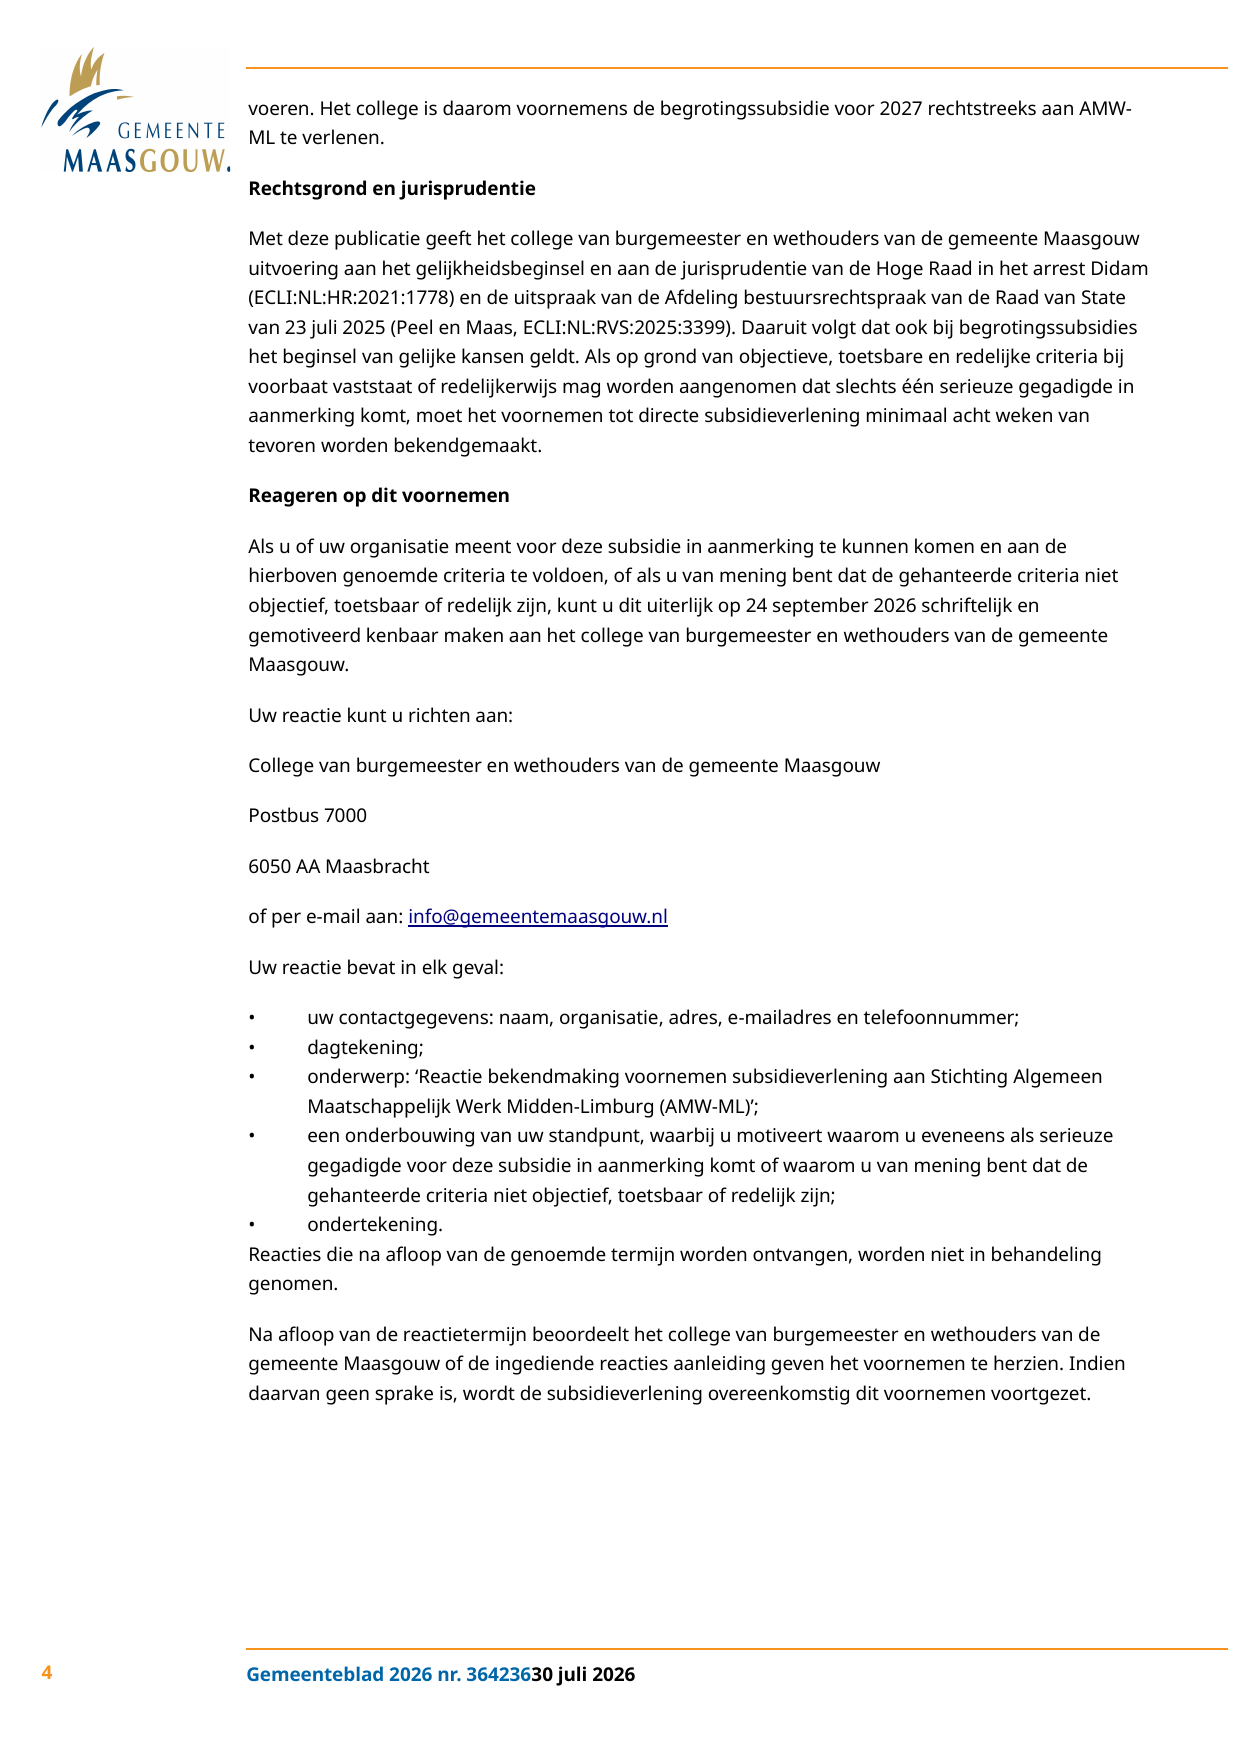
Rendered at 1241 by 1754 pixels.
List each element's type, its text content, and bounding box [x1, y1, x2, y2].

text Rechtsgrond en jurisprudentie [248, 175, 1152, 201]
list onderwerp: ‘Reactie bekendmaking voornemen subsidieverlening aan Stichting Algemeen Maatschappelijk Werk Midden-Limburg (AMW-ML)’; [248, 1063, 1152, 1119]
text Reacties die na afloop van de genoemde termijn worden ontvangen, worden niet in behandeling genomen. [248, 1241, 1152, 1296]
list een onderbouwing van uw standpunt, waarbij u motiveert waarom u eveneens als serieuze gegadigde voor deze subsidie in aanmerking komt of waarom u van mening bent dat de gehanteerde criteria niet objectief, toetsbaar of redelijk zijn; [248, 1123, 1152, 1208]
text voeren. Het college is daarom voornemens de begrotingssubsidie voor 2027 rechtstreeks aan AMW-ML te verlenen. [248, 95, 1152, 150]
list dagtekening; [248, 1034, 1152, 1060]
text Uw reactie kunt u richten aan: [248, 702, 1152, 728]
text College van burgemeester en wethouders van de gemeente Maasgouw [248, 752, 1152, 778]
text Met deze publicatie geeft het college van burgemeester en wethouders van de gemeente Maasgouw uitvoering aan het gelijkheidsbeginsel en aan de jurisprudentie van de Hoge Raad in het arrest Didam (ECLI:NL:HR:2021:1778) en de uitspraak van de Afdeling bestuursrechtspraak van de Raad van State van 23 juli 2025 (Peel en Maas, ECLI:NL:RVS:2025:3399). Daaruit volgt dat ook bij begrotingssubsidies het beginsel van gelijke kansen geldt. Als op grond van objectieve, toetsbare en redelijke criteria bij voorbaat vaststaat of redelijkerwijs mag worden aangenomen dat slechts één serieuze gegadigde in aanmerking komt, moet het voornemen tot directe subsidieverlening minimaal acht weken van tevoren worden bekendgemaakt. [248, 225, 1152, 458]
text of per e-mail aan: info@gemeentemaasgouw.nl [248, 903, 1152, 929]
text Uw reactie bevat in elk geval: [248, 954, 1152, 980]
text 6050 AA Maasbracht [248, 853, 1152, 879]
text Als u of uw organisatie meent voor deze subsidie in aanmerking te kunnen komen en aan de hierboven genoemde criteria te voldoen, of als u van mening bent dat de gehanteerde criteria niet objectief, toetsbaar of redelijk zijn, kunt u dit uiterlijk op 24 september 2026 schriftelijk en gemotiveerd kenbaar maken aan het college van burgemeester en wethouders van de gemeente Maasgouw. [248, 533, 1152, 677]
list uw contactgegevens: naam, organisatie, adres, e-mailadres en telefoonnummer; [248, 1004, 1152, 1030]
picture [41, 47, 231, 172]
text Na afloop van de reactietermijn beoordeelt het college van burgemeester en wethouders van de gemeente Maasgouw of de ingediende reacties aanleiding geven het voornemen te herzien. Indien daarvan geen sprake is, wordt de subsidieverlening overeenkomstig dit voornemen voortgezet. [248, 1321, 1152, 1406]
text Reageren op dit voornemen [248, 483, 1152, 508]
list ondertekening. [248, 1211, 1152, 1237]
text Postbus 7000 [248, 803, 1152, 828]
